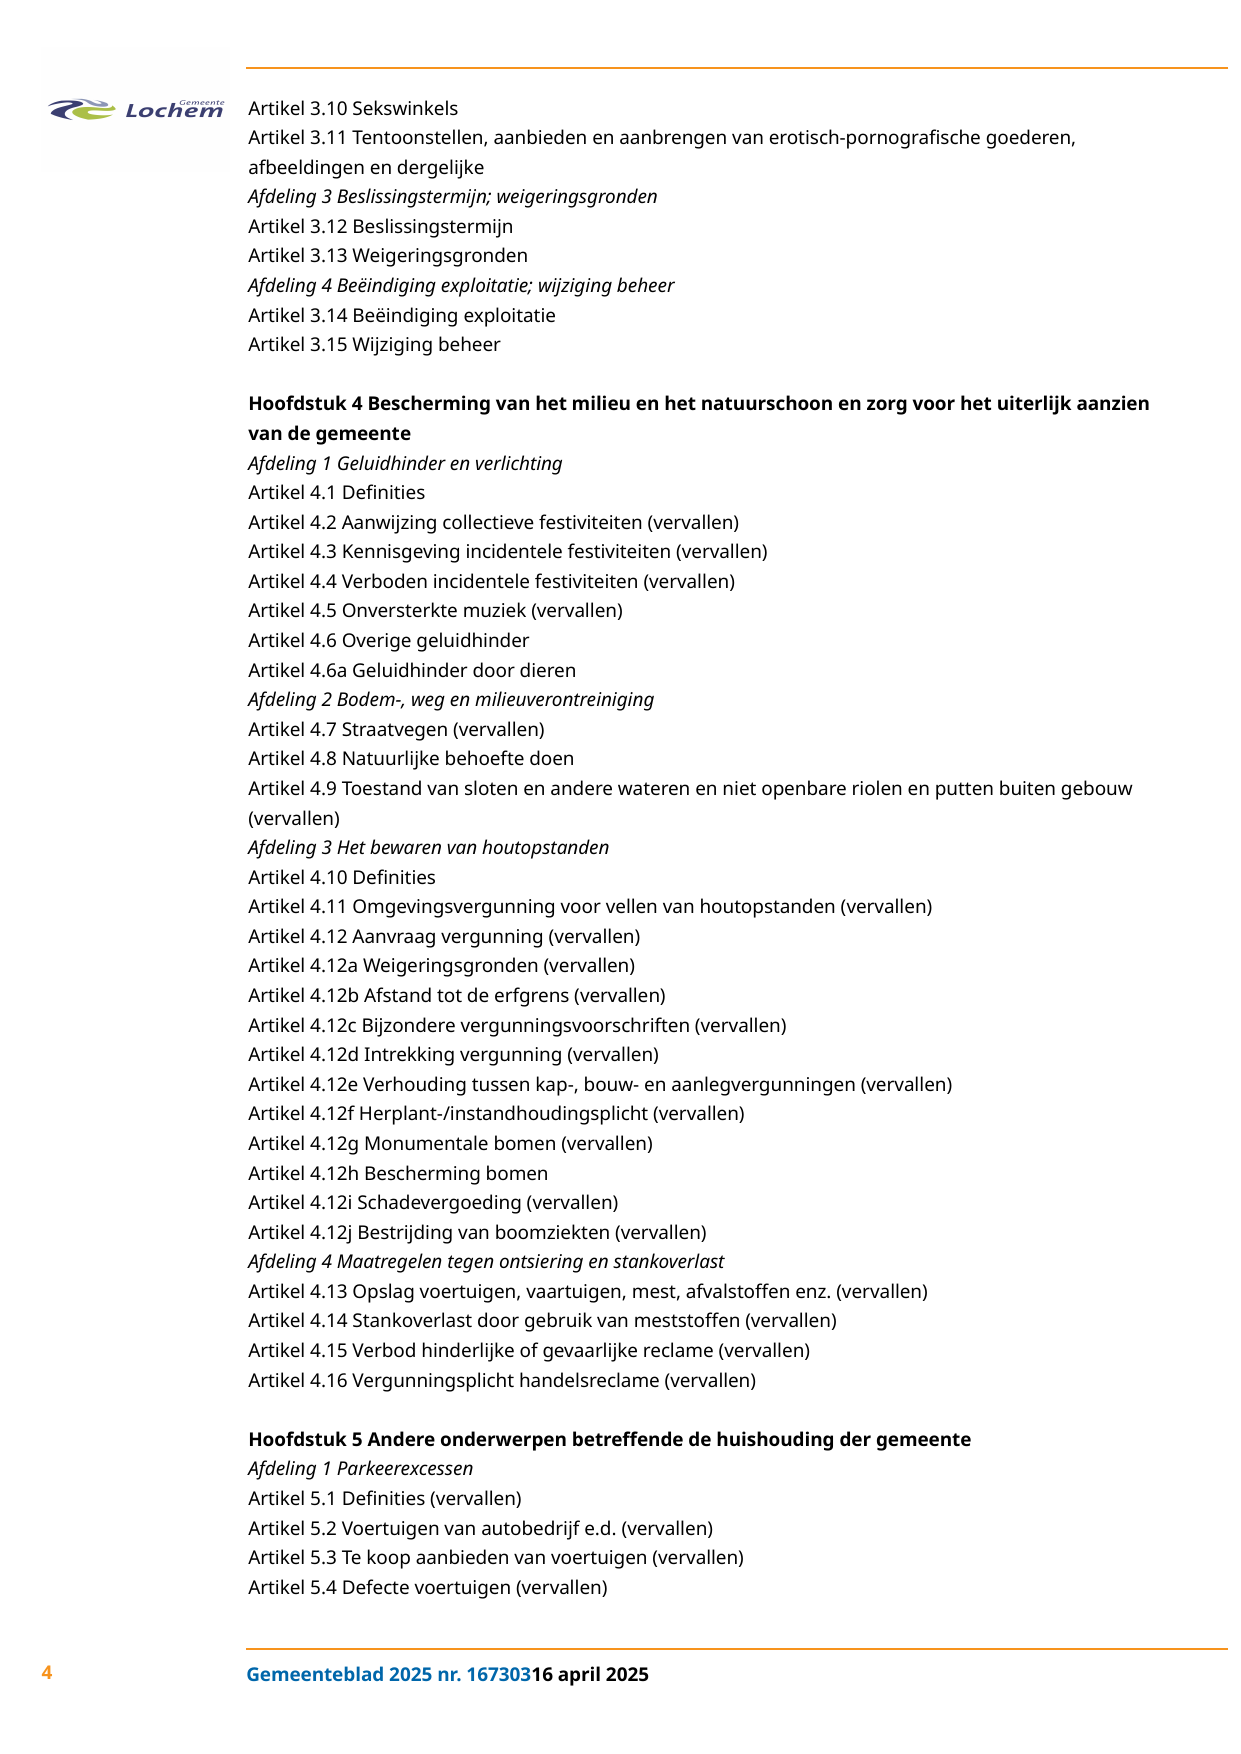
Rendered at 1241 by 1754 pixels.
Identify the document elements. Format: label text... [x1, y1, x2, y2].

text Artikel 4.12 Aanvraag vergunning (vervallen) [248, 923, 1152, 949]
text Artikel 4.12g Monumentale bomen (vervallen) [248, 1130, 1152, 1156]
text Artikel 4.12j Bestrijding van boomziekten (vervallen) [248, 1219, 1152, 1245]
text Artikel 4.12h Bescherming bomen [248, 1160, 1152, 1186]
text Artikel 5.3 Te koop aanbieden van voertuigen (vervallen) [248, 1544, 1152, 1570]
text Afdeling 1 Parkeerexcessen [248, 1456, 1152, 1481]
text Artikel 4.12a Weigeringsgronden (vervallen) [248, 953, 1152, 978]
text Artikel 3.11 Tentoonstellen, aanbieden en aanbrengen van erotisch-pornografische goederen, afbeeldingen en dergelijke [248, 124, 1152, 180]
text Artikel 4.12e Verhouding tussen kap-, bouw- en aanlegvergunningen (vervallen) [248, 1071, 1152, 1097]
text Artikel 4.10 Definities [248, 864, 1152, 890]
text Afdeling 3 Beslissingstermijn; weigeringsgronden [248, 183, 1152, 209]
text Artikel 4.12b Afstand tot de erfgrens (vervallen) [248, 982, 1152, 1008]
text Artikel 4.12d Intrekking vergunning (vervallen) [248, 1041, 1152, 1067]
text Artikel 4.12f Herplant-/instandhoudingsplicht (vervallen) [248, 1101, 1152, 1126]
text Artikel 4.15 Verbod hinderlijke of gevaarlijke reclame (vervallen) [248, 1337, 1152, 1363]
text Artikel 4.12c Bijzondere vergunningsvoorschriften (vervallen) [248, 1012, 1152, 1038]
text Artikel 5.4 Defecte voertuigen (vervallen) [248, 1574, 1152, 1600]
text Artikel 4.13 Opslag voertuigen, vaartuigen, mest, afvalstoffen enz. (vervallen) [248, 1278, 1152, 1304]
text Artikel 4.1 Definities [248, 479, 1152, 505]
text Hoofdstuk 5 Andere onderwerpen betreffende de huishouding der gemeente [248, 1426, 1152, 1452]
text Afdeling 3 Het bewaren van houtopstanden [248, 834, 1152, 860]
text Artikel 3.10 Sekswinkels [248, 95, 1152, 121]
text Artikel 4.6 Overige geluidhinder [248, 627, 1152, 653]
text Artikel 4.2 Aanwijzing collectieve festiviteiten (vervallen) [248, 509, 1152, 535]
text Afdeling 1 Geluidhinder en verlichting [248, 450, 1152, 476]
text Artikel 4.5 Onversterkte muziek (vervallen) [248, 598, 1152, 623]
text Artikel 4.9 Toestand van sloten en andere wateren en niet openbare riolen en putten buiten gebouw (vervallen) [248, 775, 1152, 831]
text Artikel 3.14 Beëindiging exploitatie [248, 302, 1152, 328]
text Artikel 5.2 Voertuigen van autobedrijf e.d. (vervallen) [248, 1515, 1152, 1541]
text Artikel 4.7 Straatvegen (vervallen) [248, 716, 1152, 742]
text Artikel 3.15 Wijziging beheer [248, 331, 1152, 357]
picture [41, 47, 231, 172]
text Artikel 3.12 Beslissingstermijn [248, 213, 1152, 239]
text Afdeling 4 Maatregelen tegen ontsiering en stankoverlast [248, 1248, 1152, 1274]
text Artikel 4.8 Natuurlijke behoefte doen [248, 746, 1152, 771]
text Afdeling 2 Bodem-, weg en milieuverontreiniging [248, 686, 1152, 712]
text Artikel 4.11 Omgevingsvergunning voor vellen van houtopstanden (vervallen) [248, 893, 1152, 919]
text Artikel 5.1 Definities (vervallen) [248, 1485, 1152, 1511]
text Artikel 3.13 Weigeringsgronden [248, 243, 1152, 268]
text Artikel 4.3 Kennisgeving incidentele festiviteiten (vervallen) [248, 538, 1152, 564]
text Artikel 4.12i Schadevergoeding (vervallen) [248, 1189, 1152, 1215]
text Hoofdstuk 4 Bescherming van het milieu en het natuurschoon en zorg voor het uiterlijk aanzien van de gemeente [248, 391, 1152, 446]
text Artikel 4.16 Vergunningsplicht handelsreclame (vervallen) [248, 1367, 1152, 1393]
text Artikel 4.6a Geluidhinder door dieren [248, 657, 1152, 683]
text Artikel 4.4 Verboden incidentele festiviteiten (vervallen) [248, 568, 1152, 594]
text Afdeling 4 Beëindiging exploitatie; wijziging beheer [248, 272, 1152, 298]
text Artikel 4.14 Stankoverlast door gebruik van meststoffen (vervallen) [248, 1308, 1152, 1333]
